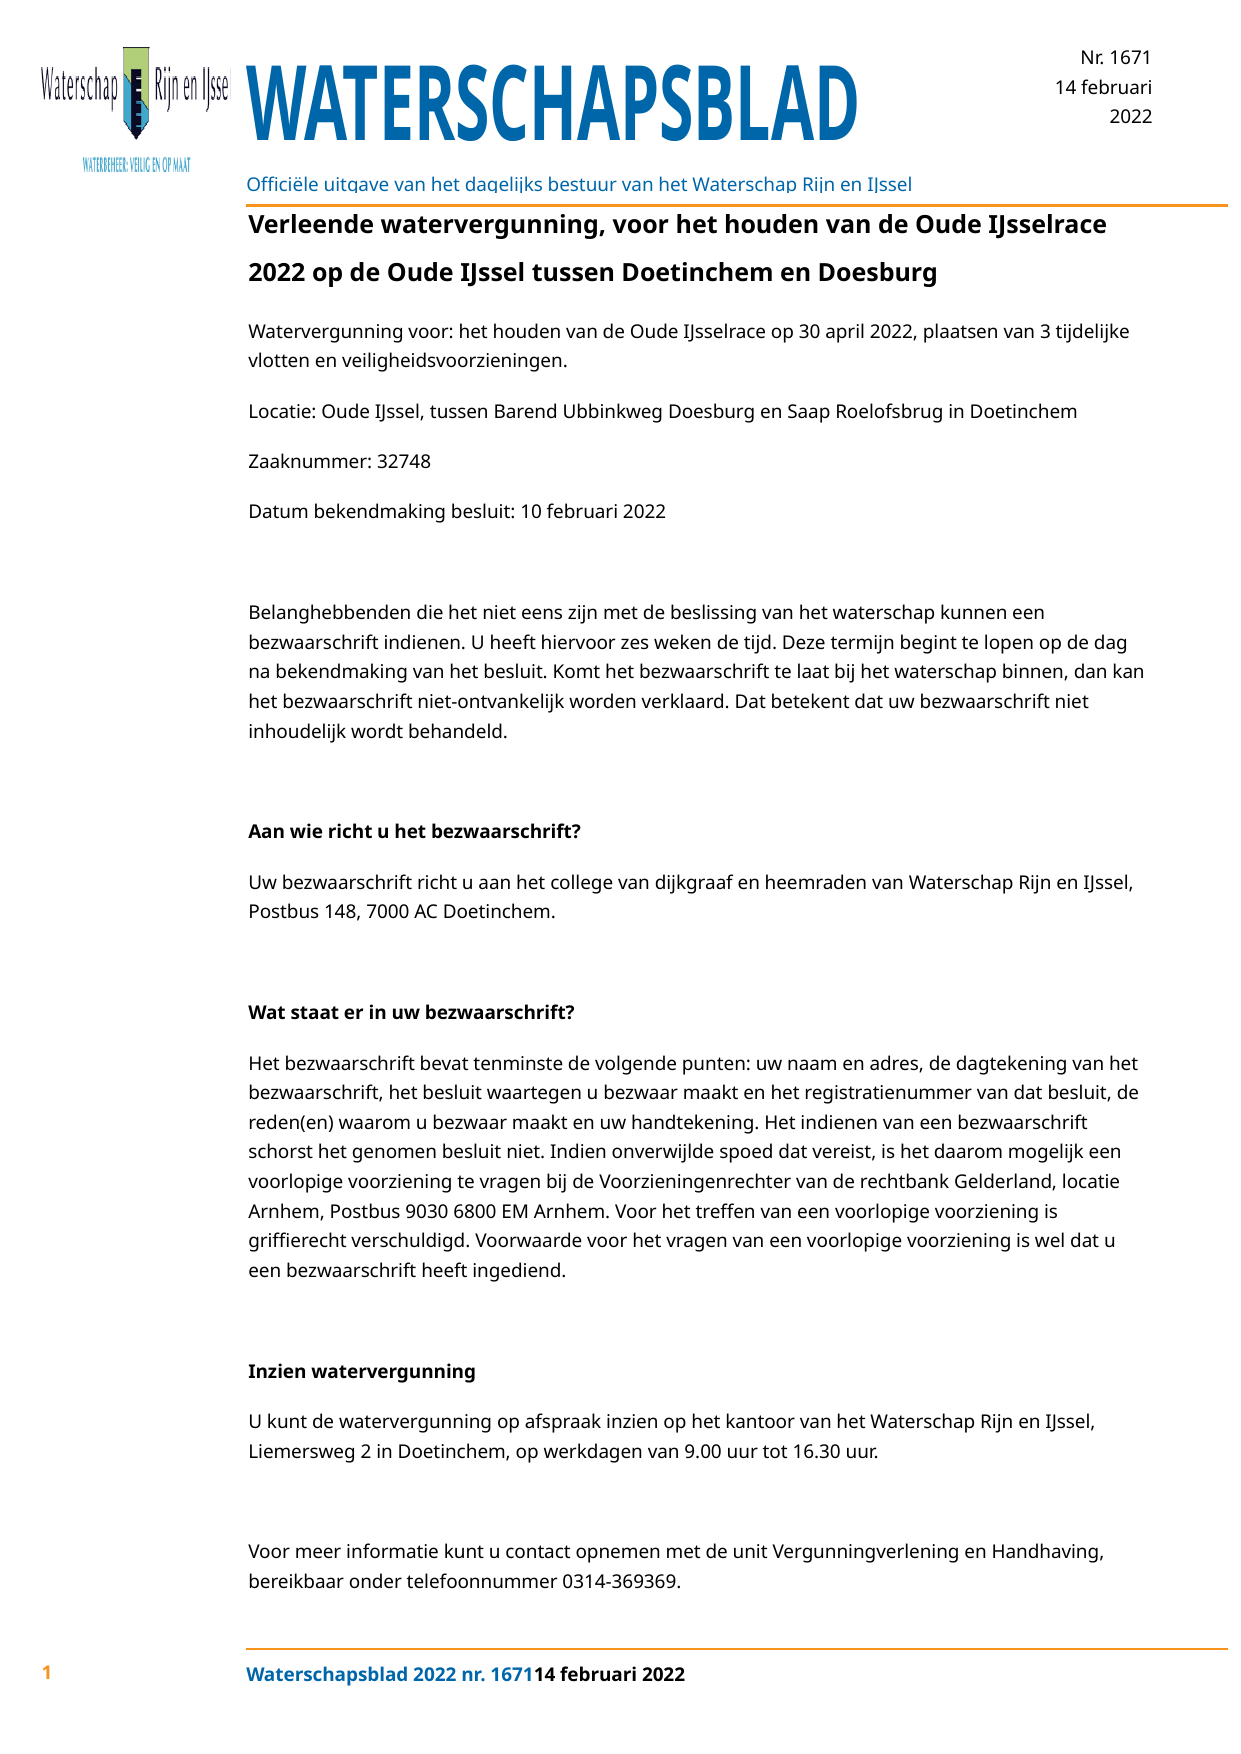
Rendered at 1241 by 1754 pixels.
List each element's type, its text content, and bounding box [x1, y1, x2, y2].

picture [41, 47, 231, 172]
text Locatie: Oude IJssel, tussen Barend Ubbinkweg Doesburg en Saap Roelofsbrug in Doetinchem [248, 398, 1152, 424]
text Inzien watervergunning [248, 1358, 1152, 1384]
text Belanghebbenden die het niet eens zijn met de beslissing van het waterschap kunnen een bezwaarschrift indienen. U heeft hiervoor zes weken de tijd. Deze termijn begint te lopen op de dag na bekendmaking van het besluit. Komt het bezwaarschrift te laat bij het waterschap binnen, dan kan het bezwaarschrift niet-ontvankelijk worden verklaard. Dat betekent dat uw bezwaarschrift niet inhoudelijk wordt behandeld. [248, 599, 1152, 744]
text Verleende watervergunning, voor het houden van de Oude IJsselrace 2022 op de Oude IJssel tussen Doetinchem en Doesburg [248, 207, 1152, 288]
text U kunt de watervergunning op afspraak inzien op het kantoor van het Waterschap Rijn en IJssel, Liemersweg 2 in Doetinchem, op werkdagen van 9.00 uur tot 16.30 uur. [248, 1408, 1152, 1464]
text Datum bekendmaking besluit: 10 februari 2022 [248, 499, 1152, 524]
text Uw bezwaarschrift richt u aan het college van dijkgraaf en heemraden van Waterschap Rijn en IJssel, Postbus 148, 7000 AC Doetinchem. [248, 869, 1152, 924]
text Watervergunning voor: het houden van de Oude IJsselrace op 30 april 2022, plaatsen van 3 tijdelijke vlotten en veiligheidsvoorzieningen. [248, 318, 1152, 373]
text Wat staat er in uw bezwaarschrift? [248, 999, 1152, 1025]
text Zaaknummer: 32748 [248, 448, 1152, 474]
text Voor meer informatie kunt u contact opnemen met de unit Vergunningverlening en Handhaving, bereikbaar onder telefoonnummer 0314-369369. [248, 1539, 1152, 1594]
text Aan wie richt u het bezwaarschrift? [248, 819, 1152, 844]
text Het bezwaarschrift bevat tenminste de volgende punten: uw naam en adres, de dagtekening van het bezwaarschrift, het besluit waartegen u bezwaar maakt en het registratienummer van dat besluit, de reden(en) waarom u bezwaar maakt en uw handtekening. Het indienen van een bezwaarschrift schorst het genomen besluit niet. Indien onverwijlde spoed dat vereist, is het daarom mogelijk een voorlopige voorziening te vragen bij de Voorzieningenrechter van de rechtbank Gelderland, locatie Arnhem, Postbus 9030 6800 EM Arnhem. Voor het treffen van een voorlopige voorziening is griffierecht verschuldigd. Voorwaarde voor het vragen van een voorlopige voorziening is wel dat u een bezwaarschrift heeft ingediend. [248, 1050, 1152, 1283]
